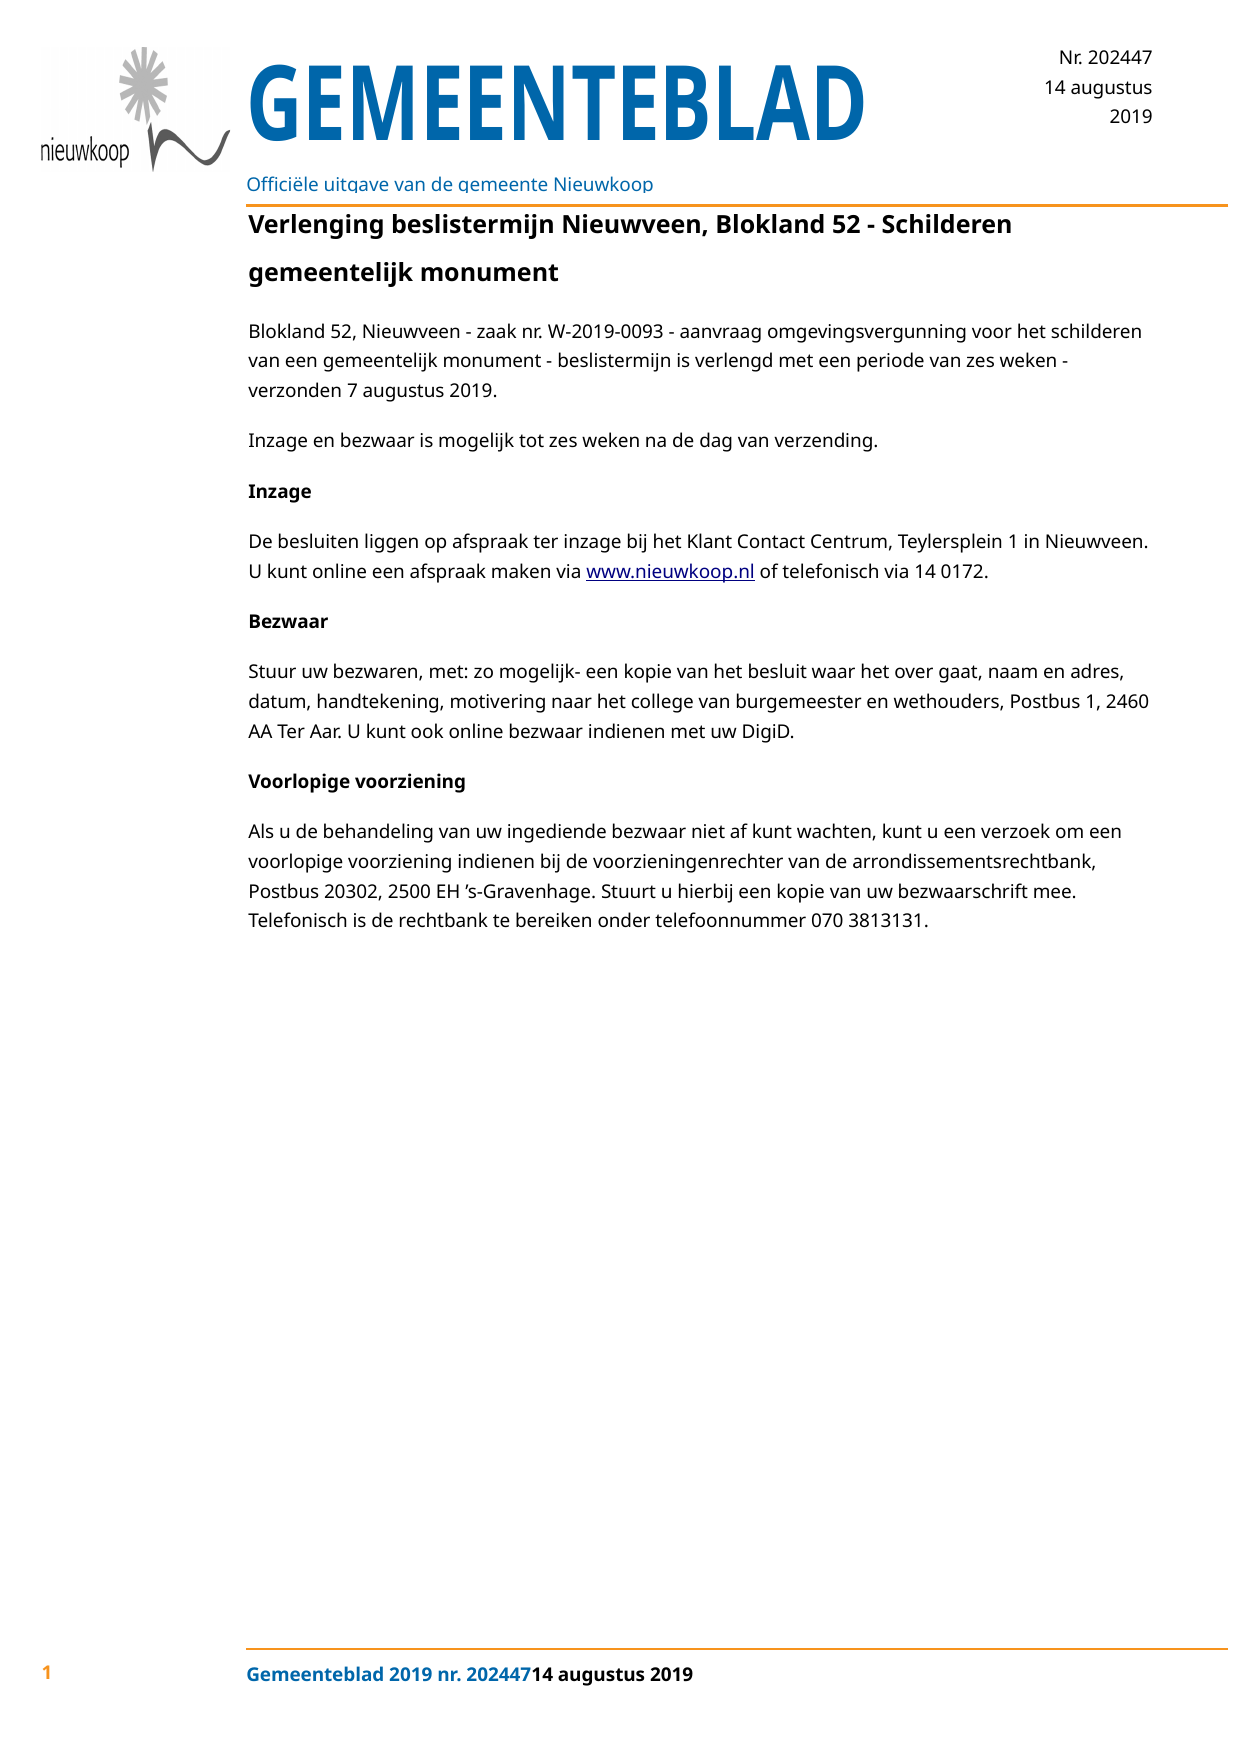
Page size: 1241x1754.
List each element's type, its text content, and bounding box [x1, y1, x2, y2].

text Als u de behandeling van uw ingediende bezwaar niet af kunt wachten, kunt u een verzoek om een voorlopige voorziening indienen bij de voorzieningenrechter van de arrondissementsrechtbank, Postbus 20302, 2500 EH ’s-Gravenhage. Stuurt u hierbij een kopie van uw bezwaarschrift mee. Telefonisch is de rechtbank te bereiken onder telefoonnummer 070 3813131. [248, 819, 1152, 933]
text Voorlopige voorziening [248, 768, 1152, 794]
text De besluiten liggen op afspraak ter inzage bij het Klant Contact Centrum, Teylersplein 1 in Nieuwveen. U kunt online een afspraak maken via www.nieuwkoop.nl of telefonisch via 14 0172. [248, 528, 1152, 584]
text Inzage en bezwaar is mogelijk tot zes weken na de dag van verzending. [248, 427, 1152, 453]
picture [41, 47, 231, 172]
text Inzage [248, 478, 1152, 504]
text Stuur uw bezwaren, met: zo mogelijk- een kopie van het besluit waar het over gaat, naam en adres, datum, handtekening, motivering naar het college van burgemeester en wethouders, Postbus 1, 2460 AA Ter Aar. U kunt ook online bezwaar indienen met uw DigiD. [248, 659, 1152, 744]
text Bezwaar [248, 608, 1152, 634]
text Verlenging beslistermijn Nieuwveen, Blokland 52 - Schilderen gemeentelijk monument [248, 207, 1152, 288]
text Blokland 52, Nieuwveen - zaak nr. W-2019-0093 - aanvraag omgevingsvergunning voor het schilderen van een gemeentelijk monument - beslistermijn is verlengd met een periode van zes weken - verzonden 7 augustus 2019. [248, 318, 1152, 403]
